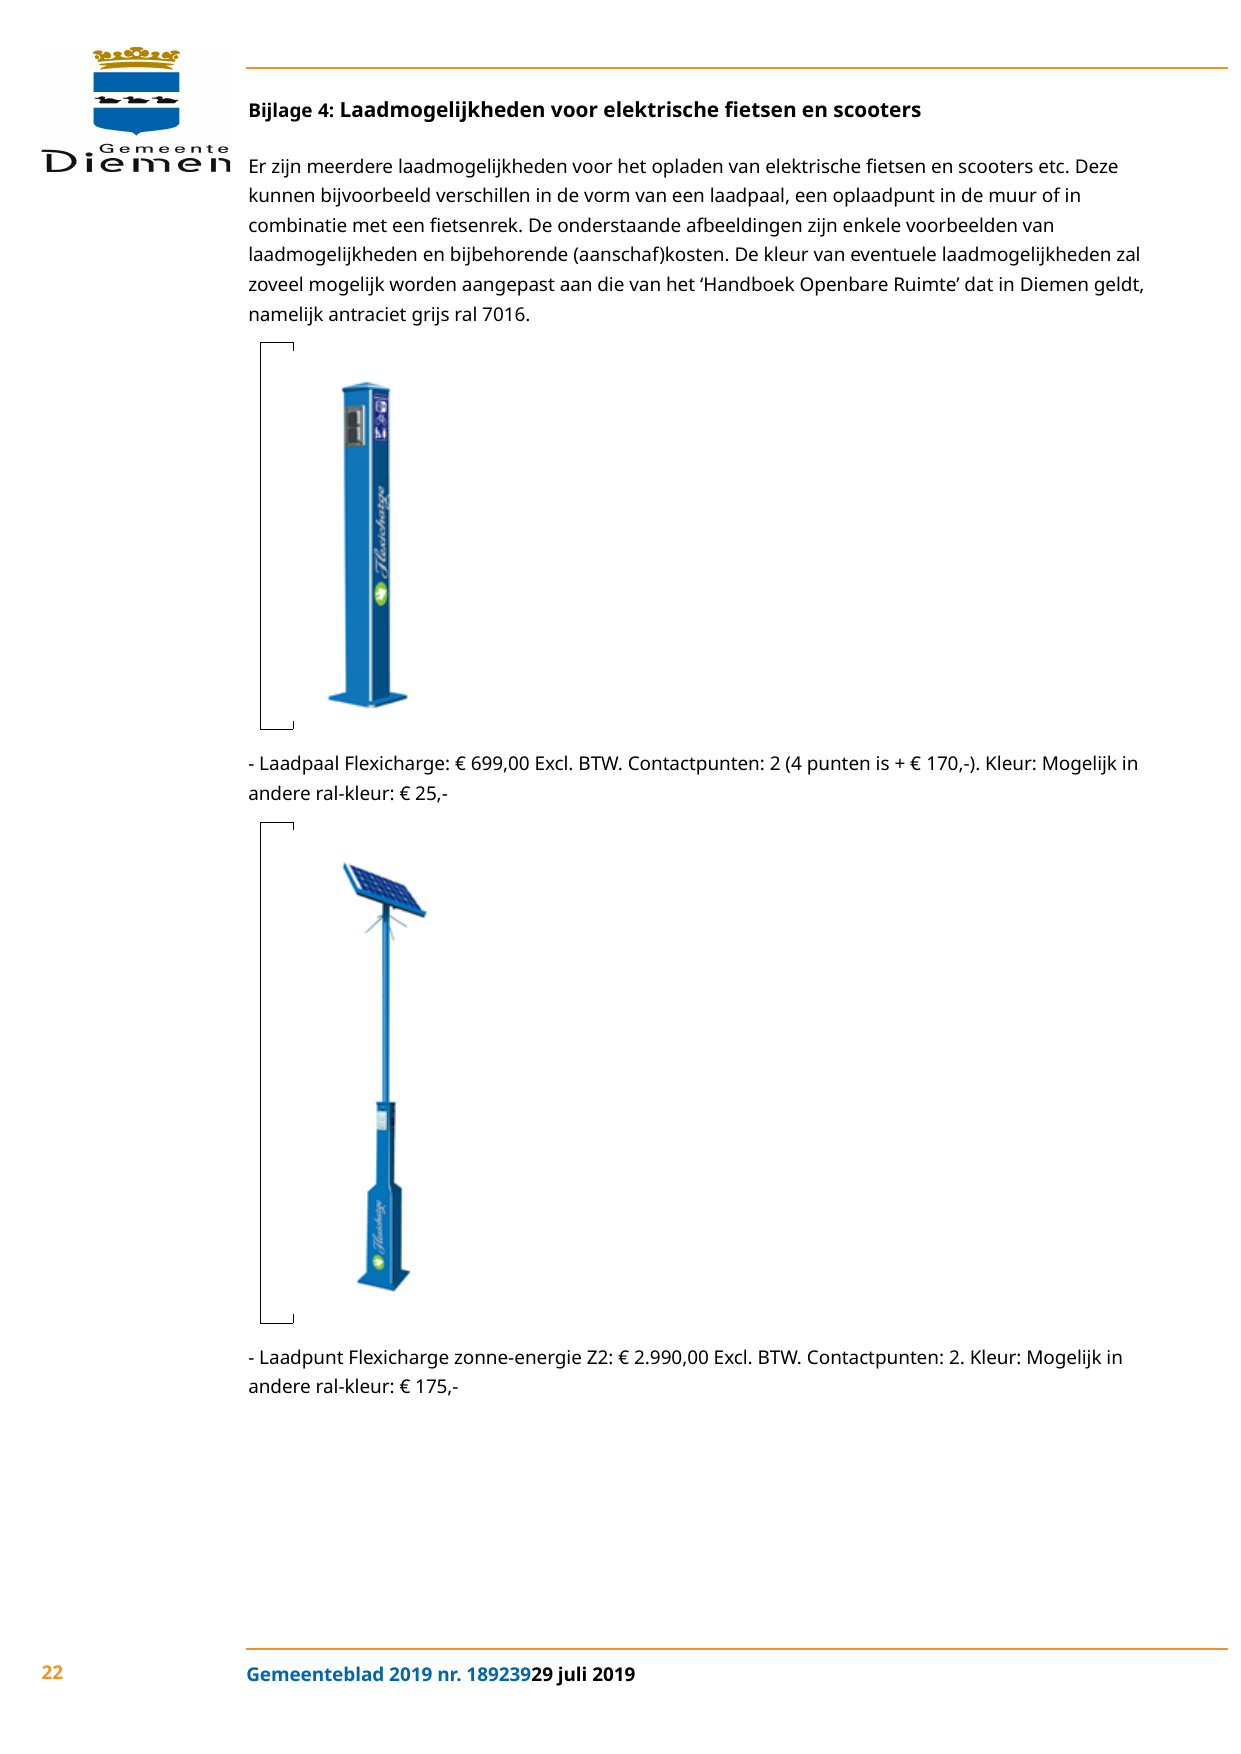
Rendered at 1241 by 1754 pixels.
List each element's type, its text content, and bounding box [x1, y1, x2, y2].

picture [268, 830, 505, 1314]
picture [41, 47, 231, 172]
text - Laadpunt Flexicharge zonne-energie Z2: € 2.990,00 Excl. BTW. Contactpunten: 2. Kleur: Mogelijk in andere ral-kleur: € 175,- [248, 1344, 1152, 1399]
picture [268, 351, 476, 721]
text Er zijn meerdere laadmogelijkheden voor het opladen van elektrische fietsen en scooters etc. Deze kunnen bijvoorbeeld verschillen in de vorm van een laadpaal, een oplaadpunt in de muur of in combinatie met een fietsenrek. De onderstaande afbeeldingen zijn enkele voorbeelden van laadmogelijkheden en bijbehorende (aanschaf)kosten. De kleur van eventuele laadmogelijkheden zal zoveel mogelijk worden aangepast aan die van het ‘Handboek Openbare Ruimte’ dat in Diemen geldt, namelijk antraciet grijs ral 7016. [248, 153, 1152, 327]
text - Laadpaal Flexicharge: € 699,00 Excl. BTW. Contactpunten: 2 (4 punten is + € 170,-). Kleur: Mogelijk in andere ral-kleur: € 25,- [248, 751, 1152, 806]
text Bijlage 4: Laadmogelijkheden voor elektrische fietsen en scooters [248, 95, 1152, 123]
